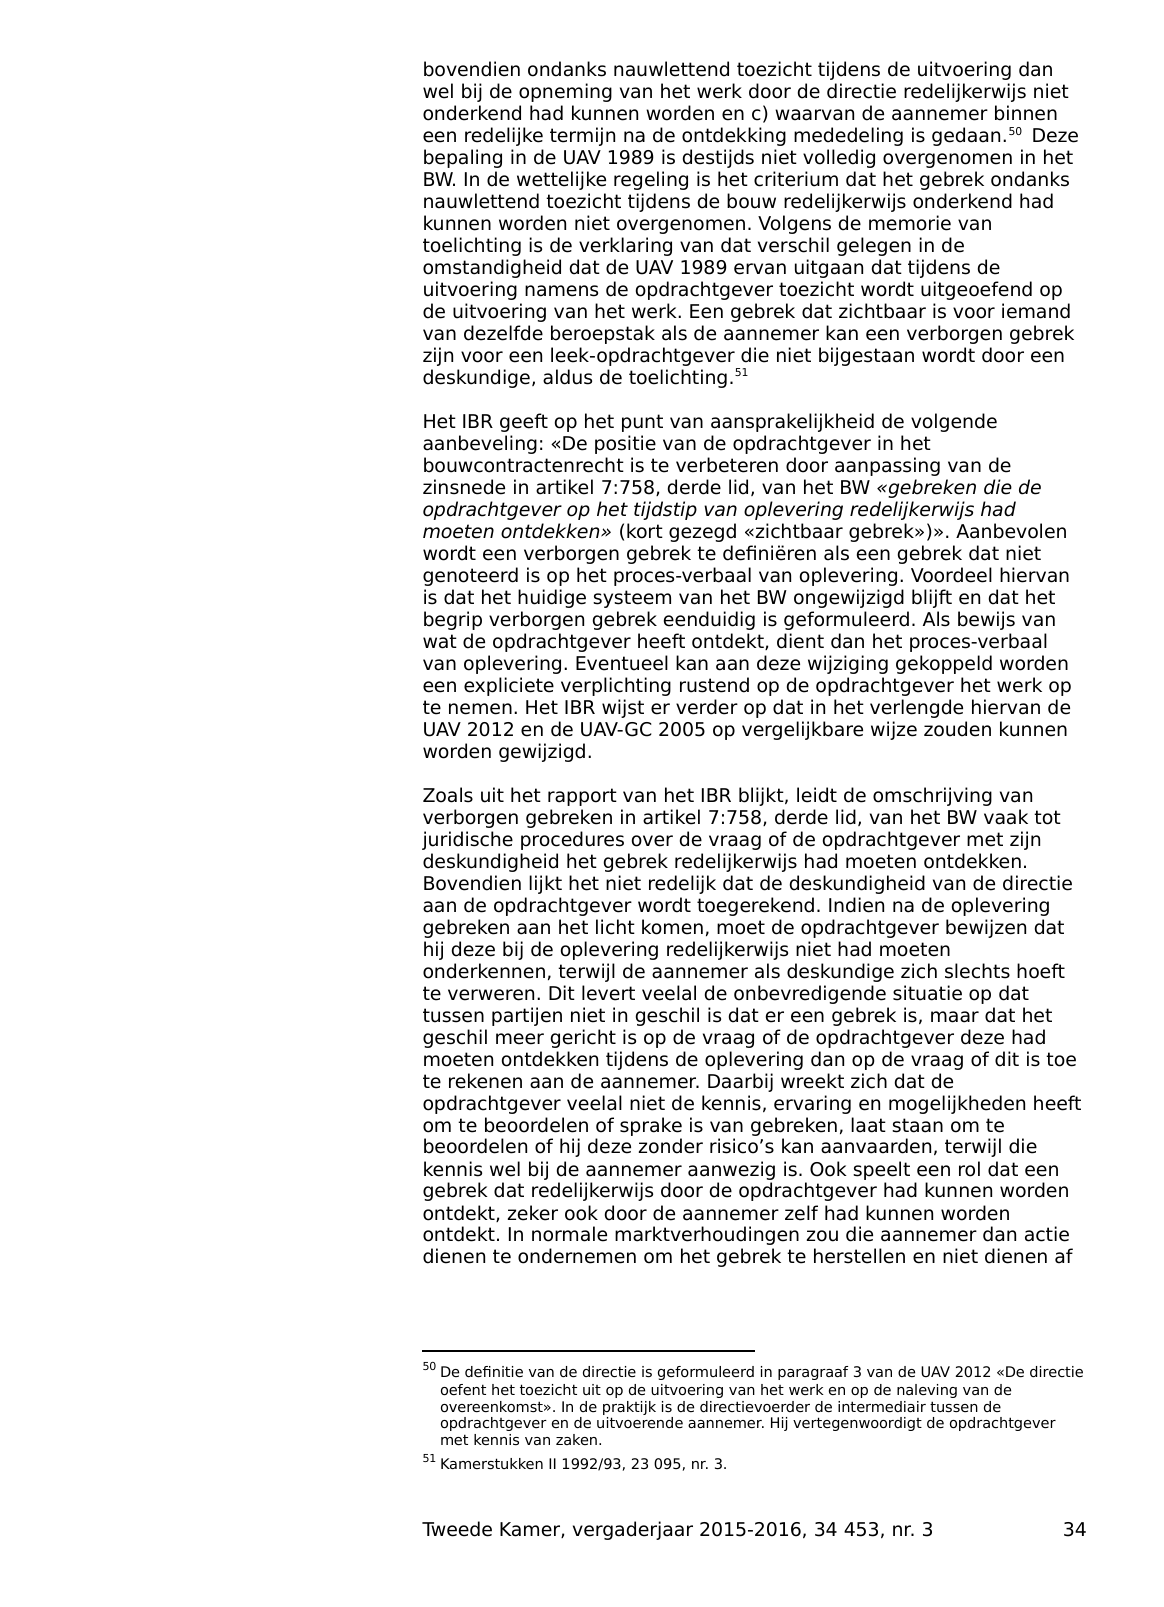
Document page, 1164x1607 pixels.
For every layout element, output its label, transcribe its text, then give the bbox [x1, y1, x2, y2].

text Het IBR geeft op het punt van aansprakelijkheid de volgende aanbeveling: «De positie van de opdrachtgever in het bouwcontractenrecht is te verbeteren door aanpassing van de zinsnede in artikel 7:758, derde lid, van het BW «gebreken die de opdrachtgever op het tijdstip van oplevering redelijkerwijs had moeten ontdekken» (kort gezegd «zichtbaar gebrek»)». Aanbevolen wordt een verborgen gebrek te definiëren als een gebrek dat niet genoteerd is op het proces-verbaal van oplevering. Voordeel hiervan is dat het huidige systeem van het BW ongewijzigd blijft en dat het begrip verborgen gebrek eenduidig is geformuleerd. Als bewijs van wat de opdrachtgever heeft ontdekt, dient dan het proces-verbaal van oplevering. Eventueel kan aan deze wijziging gekoppeld worden een expliciete verplichting rustend op de opdrachtgever het werk op te nemen. Het IBR wijst er verder op dat in het verlengde hiervan de UAV 2012 en de UAV-GC 2005 op vergelijkbare wijze zouden kunnen worden gewijzigd. [422, 411, 1087, 763]
text Kamerstukken II 1992/93, 23 095, nr. 3. [422, 1452, 1087, 1474]
text Zoals uit het rapport van het IBR blijkt, leidt de omschrijving van verborgen gebreken in artikel 7:758, derde lid, van het BW vaak tot juridische procedures over de vraag of de opdrachtgever met zijn deskundigheid het gebrek redelijkerwijs had moeten ontdekken. Bovendien lijkt het niet redelijk dat de deskundigheid van de directie aan de opdrachtgever wordt toegerekend. Indien na de oplevering gebreken aan het licht komen, moet de opdrachtgever bewijzen dat hij deze bij de oplevering redelijkerwijs niet had moeten onderkennen, terwijl de aannemer als deskundige zich slechts hoeft te verweren. Dit levert veelal de onbevredigende situatie op dat tussen partijen niet in geschil is dat er een gebrek is, maar dat het geschil meer gericht is op de vraag of de opdrachtgever deze had moeten ontdekken tijdens de oplevering dan op de vraag of dit is toe te rekenen aan de aannemer. Daarbij wreekt zich dat de opdrachtgever veelal niet de kennis, ervaring en mogelijkheden heeft om te beoordelen of sprake is van gebreken, laat staan om te beoordelen of hij deze zonder risico’s kan aanvaarden, terwijl die kennis wel bij de aannemer aanwezig is. Ook speelt een rol dat een gebrek dat redelijkerwijs door de opdrachtgever had kunnen worden ontdekt, zeker ook door de aannemer zelf had kunnen worden ontdekt. In normale marktverhoudingen zou die aannemer dan actie dienen te ondernemen om het gebrek te herstellen en niet dienen af [422, 785, 1087, 1268]
text De definitie van de directie is geformuleerd in paragraaf 3 van de UAV 2012 «De directie oefent het toezicht uit op de uitvoering van het werk en op de naleving van de overeenkomst». In de praktijk is de directievoerder de intermediair tussen de opdrachtgever en de uitvoerende aannemer. Hij vertegenwoordigt de opdrachtgever met kennis van zaken. [422, 1360, 1087, 1449]
text bovendien ondanks nauwlettend toezicht tijdens de uitvoering dan wel bij de opneming van het werk door de directie redelijkerwijs niet onderkend had kunnen worden en c) waarvan de aannemer binnen een redelijke termijn na de ontdekking mededeling is gedaan. Deze bepaling in de UAV 1989 is destijds niet volledig overgenomen in het BW. In de wettelijke regeling is het criterium dat het gebrek ondanks nauwlettend toezicht tijdens de bouw redelijkerwijs onderkend had kunnen worden niet overgenomen. Volgens de memorie van toelichting is de verklaring van dat verschil gelegen in de omstandigheid dat de UAV 1989 ervan uitgaan dat tijdens de uitvoering namens de opdrachtgever toezicht wordt uitgeoefend op de uitvoering van het werk. Een gebrek dat zichtbaar is voor iemand van dezelfde beroepstak als de aannemer kan een verborgen gebrek zijn voor een leek-opdrachtgever die niet bijgestaan wordt door een deskundige, aldus de toelichting. [422, 59, 1087, 389]
